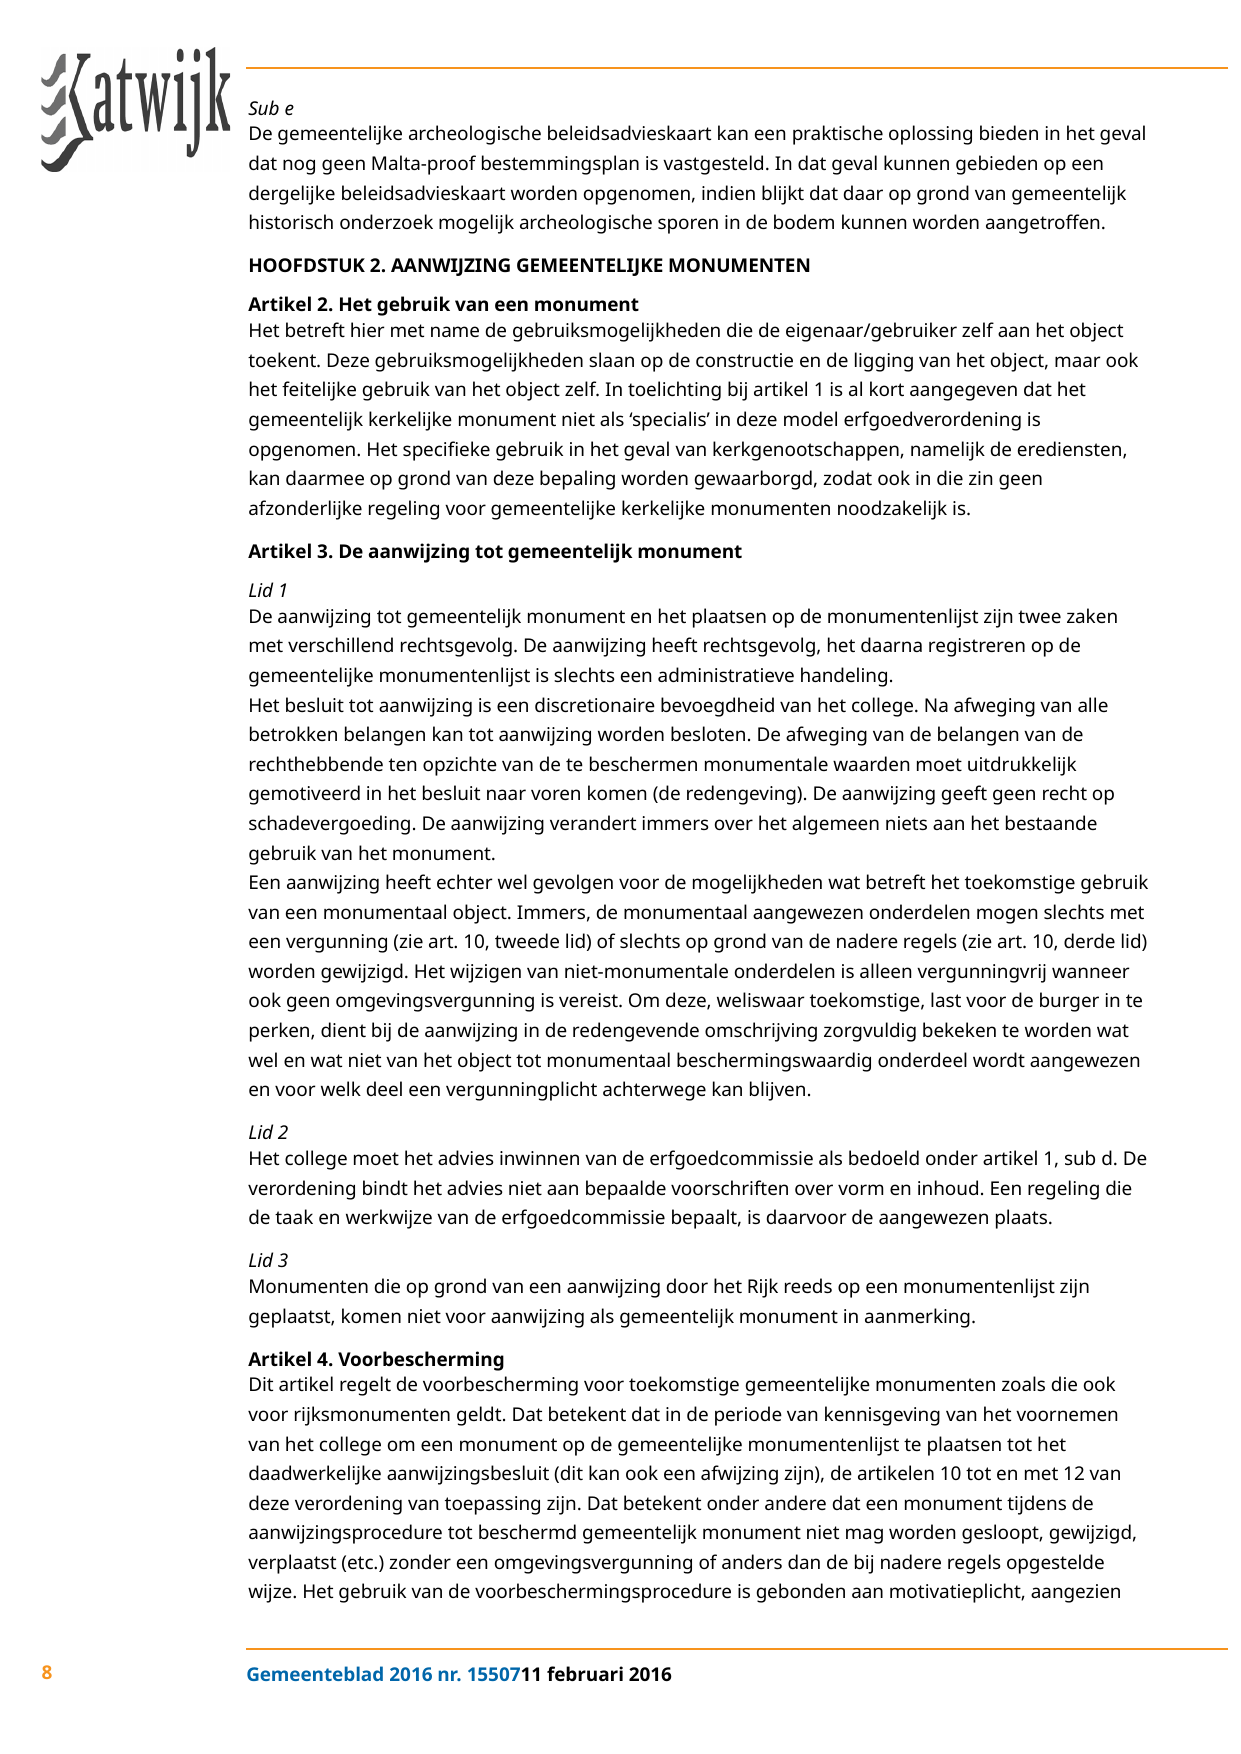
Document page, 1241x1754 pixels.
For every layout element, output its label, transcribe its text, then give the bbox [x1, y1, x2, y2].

picture [41, 47, 231, 172]
text Sub e [248, 95, 1152, 121]
text Lid 2 [248, 1119, 1152, 1145]
text HOOFDSTUK 2. AANWIJZING GEMEENTELIJKE MONUMENTEN [248, 252, 1152, 278]
text Het college moet het advies inwinnen van de erfgoedcommissie als bedoeld onder artikel 1, sub d. De verordening bindt het advies niet aan bepaalde voorschriften over vorm en inhoud. Een regeling die de taak en werkwijze van de erfgoedcommissie bepaalt, is daarvoor de aangewezen plaats. [248, 1145, 1152, 1230]
text Artikel 3. De aanwijzing tot gemeentelijk monument [248, 538, 1152, 564]
text Artikel 2. Het gebruik van een monument [248, 292, 1152, 317]
text Lid 3 [248, 1247, 1152, 1273]
text Artikel 4. Voorbescherming [248, 1346, 1152, 1372]
text Een aanwijzing heeft echter wel gevolgen voor de mogelijkheden wat betreft het toekomstige gebruik van een monumentaal object. Immers, de monumentaal aangewezen onderdelen mogen slechts met een vergunning (zie art. 10, tweede lid) of slechts op grond van de nadere regels (zie art. 10, derde lid) worden gewijzigd. Het wijzigen van niet-monumentale onderdelen is alleen vergunningvrij wanneer ook geen omgevingsvergunning is vereist. Om deze, weliswaar toekomstige, last voor de burger in te perken, dient bij de aanwijzing in de redengevende omschrijving zorgvuldig bekeken te worden wat wel en wat niet van het object tot monumentaal beschermingswaardig onderdeel wordt aangewezen en voor welk deel een vergunningplicht achterwege kan blijven. [248, 869, 1152, 1102]
text De gemeentelijke archeologische beleidsadvieskaart kan een praktische oplossing bieden in het geval dat nog geen Malta-proof bestemmingsplan is vastgesteld. In dat geval kunnen gebieden op een dergelijke beleidsadvieskaart worden opgenomen, indien blijkt dat daar op grond van gemeentelijk historisch onderzoek mogelijk archeologische sporen in de bodem kunnen worden aangetroffen. [248, 121, 1152, 235]
text Dit artikel regelt de voorbescherming voor toekomstige gemeentelijke monumenten zoals die ook voor rijksmonumenten geldt. Dat betekent dat in de periode van kennisgeving van het voornemen van het college om een monument op de gemeentelijke monumentenlijst te plaatsen tot het daadwerkelijke aanwijzingsbesluit (dit kan ook een afwijzing zijn), de artikelen 10 tot en met 12 van deze verordening van toepassing zijn. Dat betekent onder andere dat een monument tijdens de aanwijzingsprocedure tot beschermd gemeentelijk monument niet mag worden gesloopt, gewijzigd, verplaatst (etc.) zonder een omgevingsvergunning of anders dan de bij nadere regels opgestelde wijze. Het gebruik van de voorbeschermingsprocedure is gebonden aan motivatieplicht, aangezien [248, 1372, 1152, 1604]
text Het besluit tot aanwijzing is een discretionaire bevoegdheid van het college. Na afweging van alle betrokken belangen kan tot aanwijzing worden besloten. De afweging van de belangen van de rechthebbende ten opzichte van de te beschermen monumentale waarden moet uitdrukkelijk gemotiveerd in het besluit naar voren komen (de redengeving). De aanwijzing geeft geen recht op schadevergoeding. De aanwijzing verandert immers over het algemeen niets aan het bestaande gebruik van het monument. [248, 692, 1152, 865]
text Monumenten die op grond van een aanwijzing door het Rijk reeds op een monumentenlijst zijn geplaatst, komen niet voor aanwijzing als gemeentelijk monument in aanmerking. [248, 1273, 1152, 1328]
text Het betreft hier met name de gebruiksmogelijkheden die de eigenaar/gebruiker zelf aan het object toekent. Deze gebruiksmogelijkheden slaan op de constructie en de ligging van het object, maar ook het feitelijke gebruik van het object zelf. In toelichting bij artikel 1 is al kort aangegeven dat het gemeentelijk kerkelijke monument niet als ‘specialis’ in deze model erfgoedverordening is opgenomen. Het specifieke gebruik in het geval van kerkgenootschappen, namelijk de erediensten, kan daarmee op grond van deze bepaling worden gewaarborgd, zodat ook in die zin geen afzonderlijke regeling voor gemeentelijke kerkelijke monumenten noodzakelijk is. [248, 317, 1152, 521]
text De aanwijzing tot gemeentelijk monument en het plaatsen op de monumentenlijst zijn twee zaken met verschillend rechtsgevolg. De aanwijzing heeft rechtsgevolg, het daarna registreren op de gemeentelijke monumentenlijst is slechts een administratieve handeling. [248, 603, 1152, 688]
text Lid 1 [248, 577, 1152, 603]
